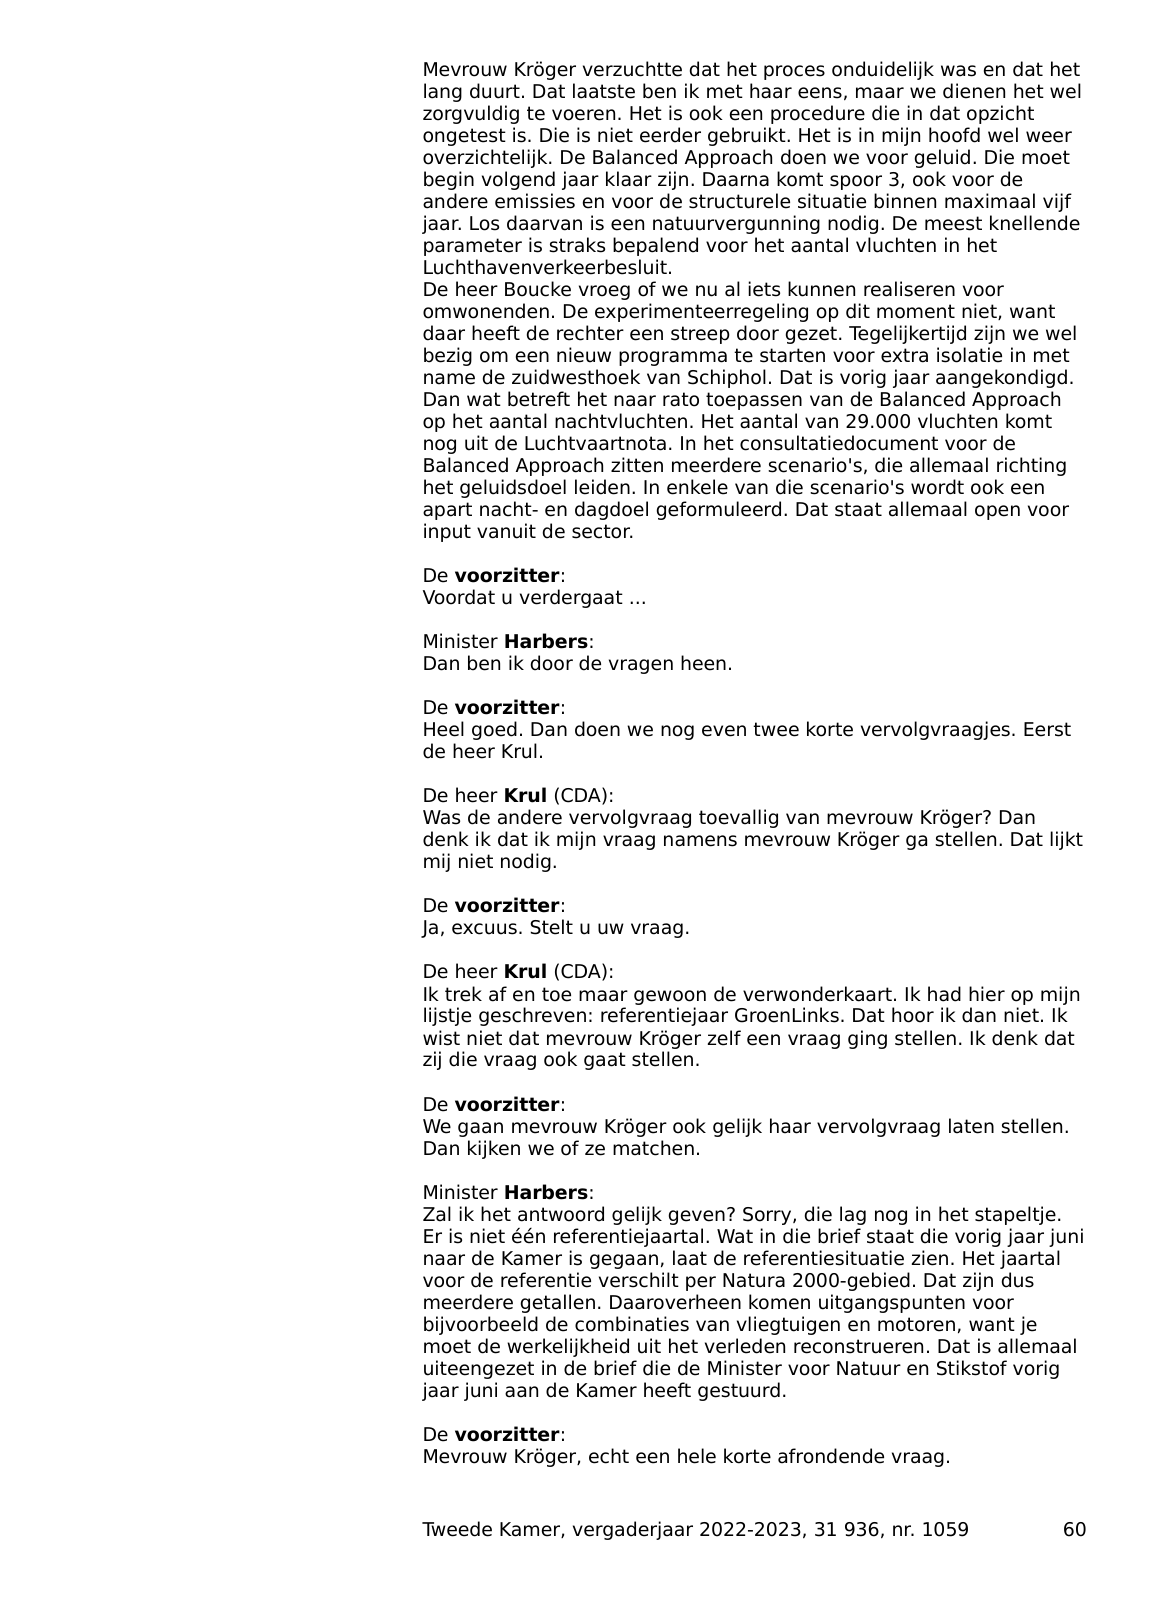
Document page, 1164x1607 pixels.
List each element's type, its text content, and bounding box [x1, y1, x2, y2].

text Was de andere vervolgvraag toevallig van mevrouw Kröger? Dan denk ik dat ik mijn vraag namens mevrouw Kröger ga stellen. Dat lijkt mij niet nodig. [422, 807, 1087, 873]
text Minister Harbers: [422, 1182, 1087, 1204]
text Mevrouw Kröger, echt een hele korte afrondende vraag. [422, 1446, 1087, 1468]
text Dan ben ik door de vragen heen. [422, 653, 1087, 675]
text De voorzitter: [422, 895, 1087, 917]
text Voordat u verdergaat ... [422, 587, 1087, 609]
text Ja, excuus. Stelt u uw vraag. [422, 917, 1087, 939]
text De heer Krul (CDA): [422, 961, 1087, 983]
text We gaan mevrouw Kröger ook gelijk haar vervolgvraag laten stellen. Dan kijken we of ze matchen. [422, 1116, 1087, 1159]
text De heer Krul (CDA): [422, 785, 1087, 807]
text De voorzitter: [422, 1424, 1087, 1446]
text Minister Harbers: [422, 631, 1087, 653]
text Mevrouw Kröger verzuchtte dat het proces onduidelijk was en dat het lang duurt. Dat laatste ben ik met haar eens, maar we dienen het wel zorgvuldig te voeren. Het is ook een procedure die in dat opzicht ongetest is. Die is niet eerder gebruikt. Het is in mijn hoofd wel weer overzichtelijk. De Balanced Approach doen we voor geluid. Die moet begin volgend jaar klaar zijn. Daarna komt spoor 3, ook voor de andere emissies en voor de structurele situatie binnen maximaal vijf jaar. Los daarvan is een natuurvergunning nodig. De meest knellende parameter is straks bepalend voor het aantal vluchten in het Luchthavenverkeerbesluit. [422, 59, 1087, 279]
text Ik trek af en toe maar gewoon de verwonderkaart. Ik had hier op mijn lijstje geschreven: referentiejaar GroenLinks. Dat hoor ik dan niet. Ik wist niet dat mevrouw Kröger zelf een vraag ging stellen. Ik denk dat zij die vraag ook gaat stellen. [422, 983, 1087, 1071]
text De heer Boucke vroeg of we nu al iets kunnen realiseren voor omwonenden. De experimenteerregeling op dit moment niet, want daar heeft de rechter een streep door gezet. Tegelijkertijd zijn we wel bezig om een nieuw programma te starten voor extra isolatie in met name de zuidwesthoek van Schiphol. Dat is vorig jaar aangekondigd. Dan wat betreft het naar rato toepassen van de Balanced Approach op het aantal nachtvluchten. Het aantal van 29.000 vluchten komt nog uit de Luchtvaartnota. In het consultatiedocument voor de Balanced Approach zitten meerdere scenario's, die allemaal richting het geluidsdoel leiden. In enkele van die scenario's wordt ook een apart nacht- en dagdoel geformuleerd. Dat staat allemaal open voor input vanuit de sector. [422, 279, 1087, 543]
text Zal ik het antwoord gelijk geven? Sorry, die lag nog in het stapeltje. Er is niet één referentiejaartal. Wat in die brief staat die vorig jaar juni naar de Kamer is gegaan, laat de referentiesituatie zien. Het jaartal voor de referentie verschilt per Natura 2000-gebied. Dat zijn dus meerdere getallen. Daaroverheen komen uitgangspunten voor bijvoorbeeld de combinaties van vliegtuigen en motoren, want je moet de werkelijkheid uit het verleden reconstrueren. Dat is allemaal uiteengezet in de brief die de Minister voor Natuur en Stikstof vorig jaar juni aan de Kamer heeft gestuurd. [422, 1204, 1087, 1401]
text De voorzitter: [422, 697, 1087, 719]
text De voorzitter: [422, 565, 1087, 587]
text Heel goed. Dan doen we nog even twee korte vervolgvraagjes. Eerst de heer Krul. [422, 719, 1087, 763]
text De voorzitter: [422, 1093, 1087, 1116]
